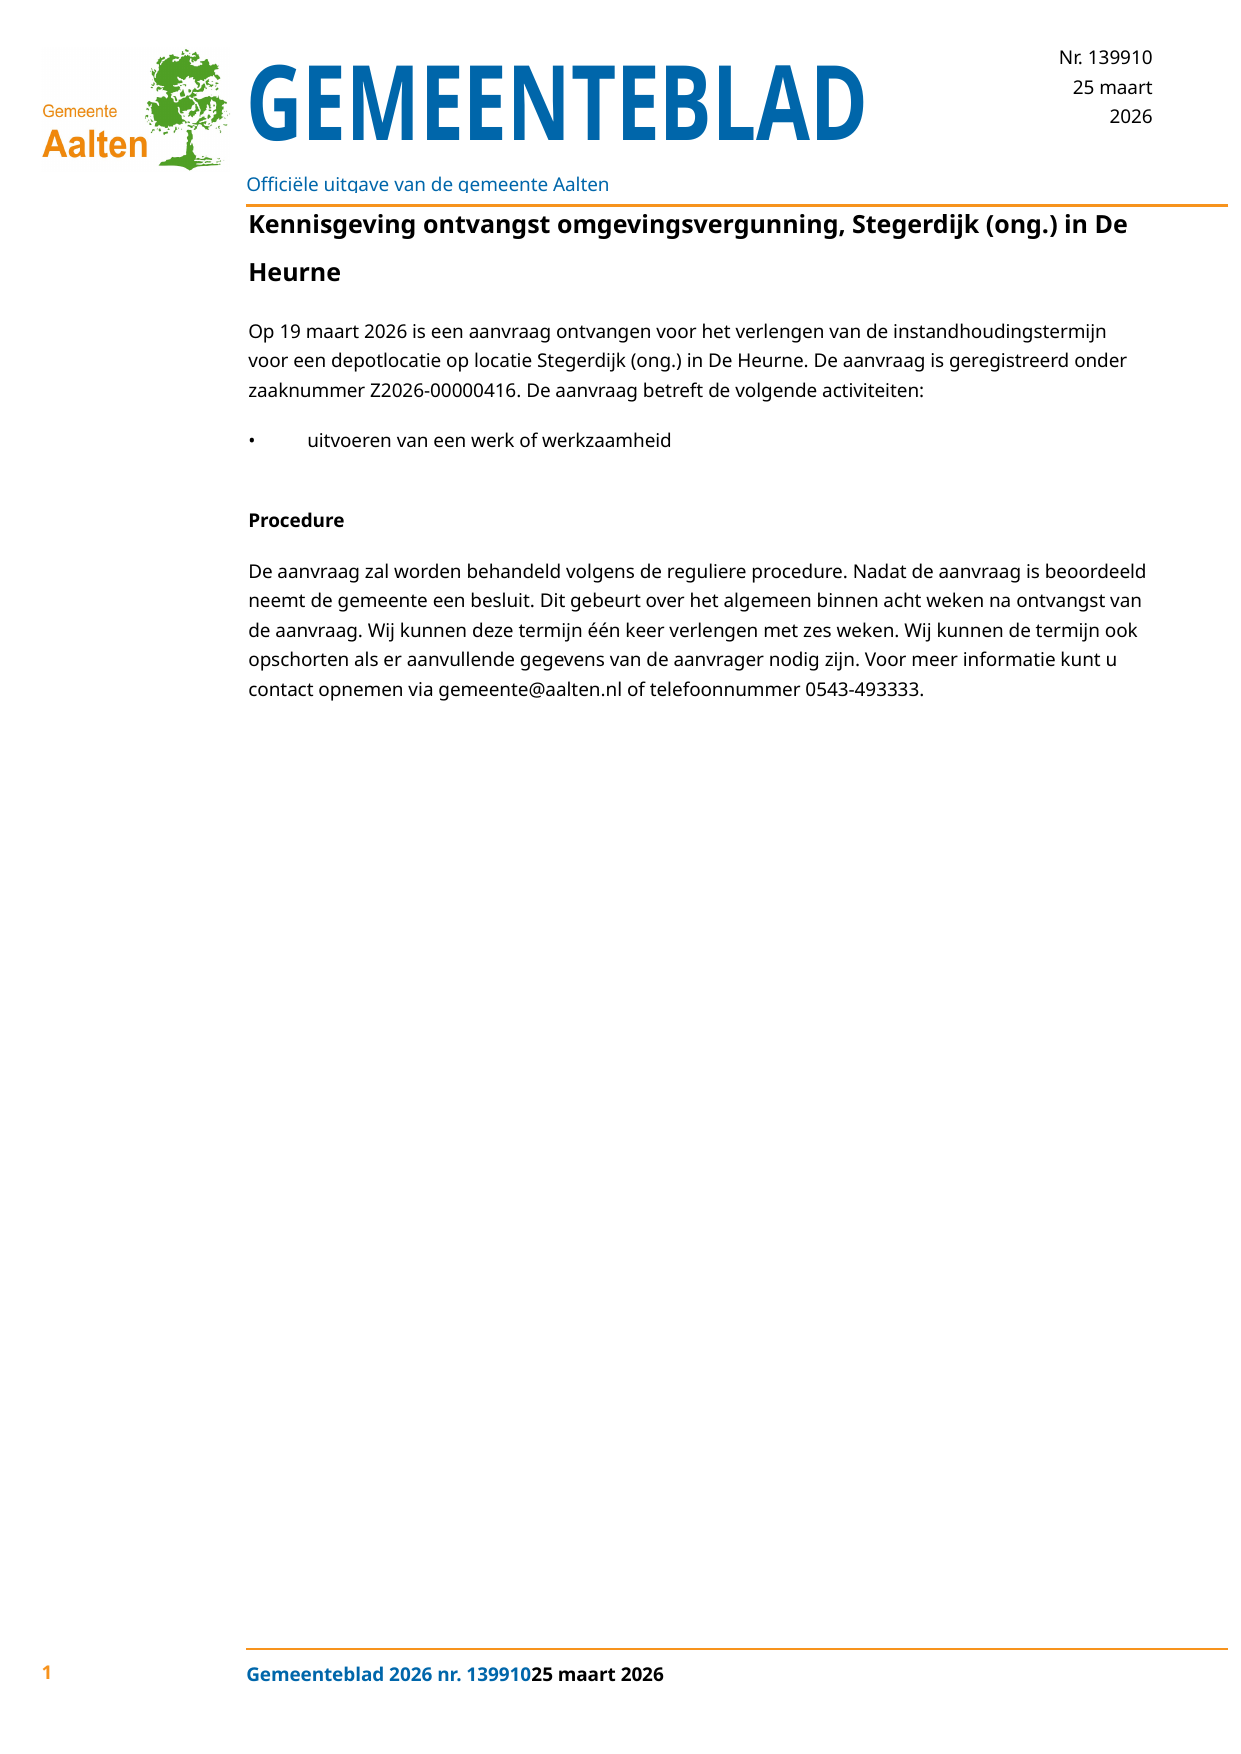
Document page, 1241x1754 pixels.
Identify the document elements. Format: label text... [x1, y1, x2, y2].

text De aanvraag zal worden behandeld volgens de reguliere procedure. Nadat de aanvraag is beoordeeld neemt de gemeente een besluit. Dit gebeurt over het algemeen binnen acht weken na ontvangst van de aanvraag. Wij kunnen deze termijn één keer verlengen met zes weken. Wij kunnen de termijn ook opschorten als er aanvullende gegevens van de aanvrager nodig zijn. Voor meer informatie kunt u contact opnemen via gemeente@aalten.nl of telefoonnummer 0543-493333. [248, 558, 1152, 702]
list uitvoeren van een werk of werkzaamheid [248, 427, 1152, 453]
picture [41, 47, 231, 172]
text Procedure [248, 507, 1152, 533]
text Kennisgeving ontvangst omgevingsvergunning, Stegerdijk (ong.) in De Heurne [248, 207, 1152, 288]
text Op 19 maart 2026 is een aanvraag ontvangen voor het verlengen van de instandhoudingstermijn voor een depotlocatie op locatie Stegerdijk (ong.) in De Heurne. De aanvraag is geregistreerd onder zaaknummer Z2026-00000416. De aanvraag betreft de volgende activiteiten: [248, 318, 1152, 403]
